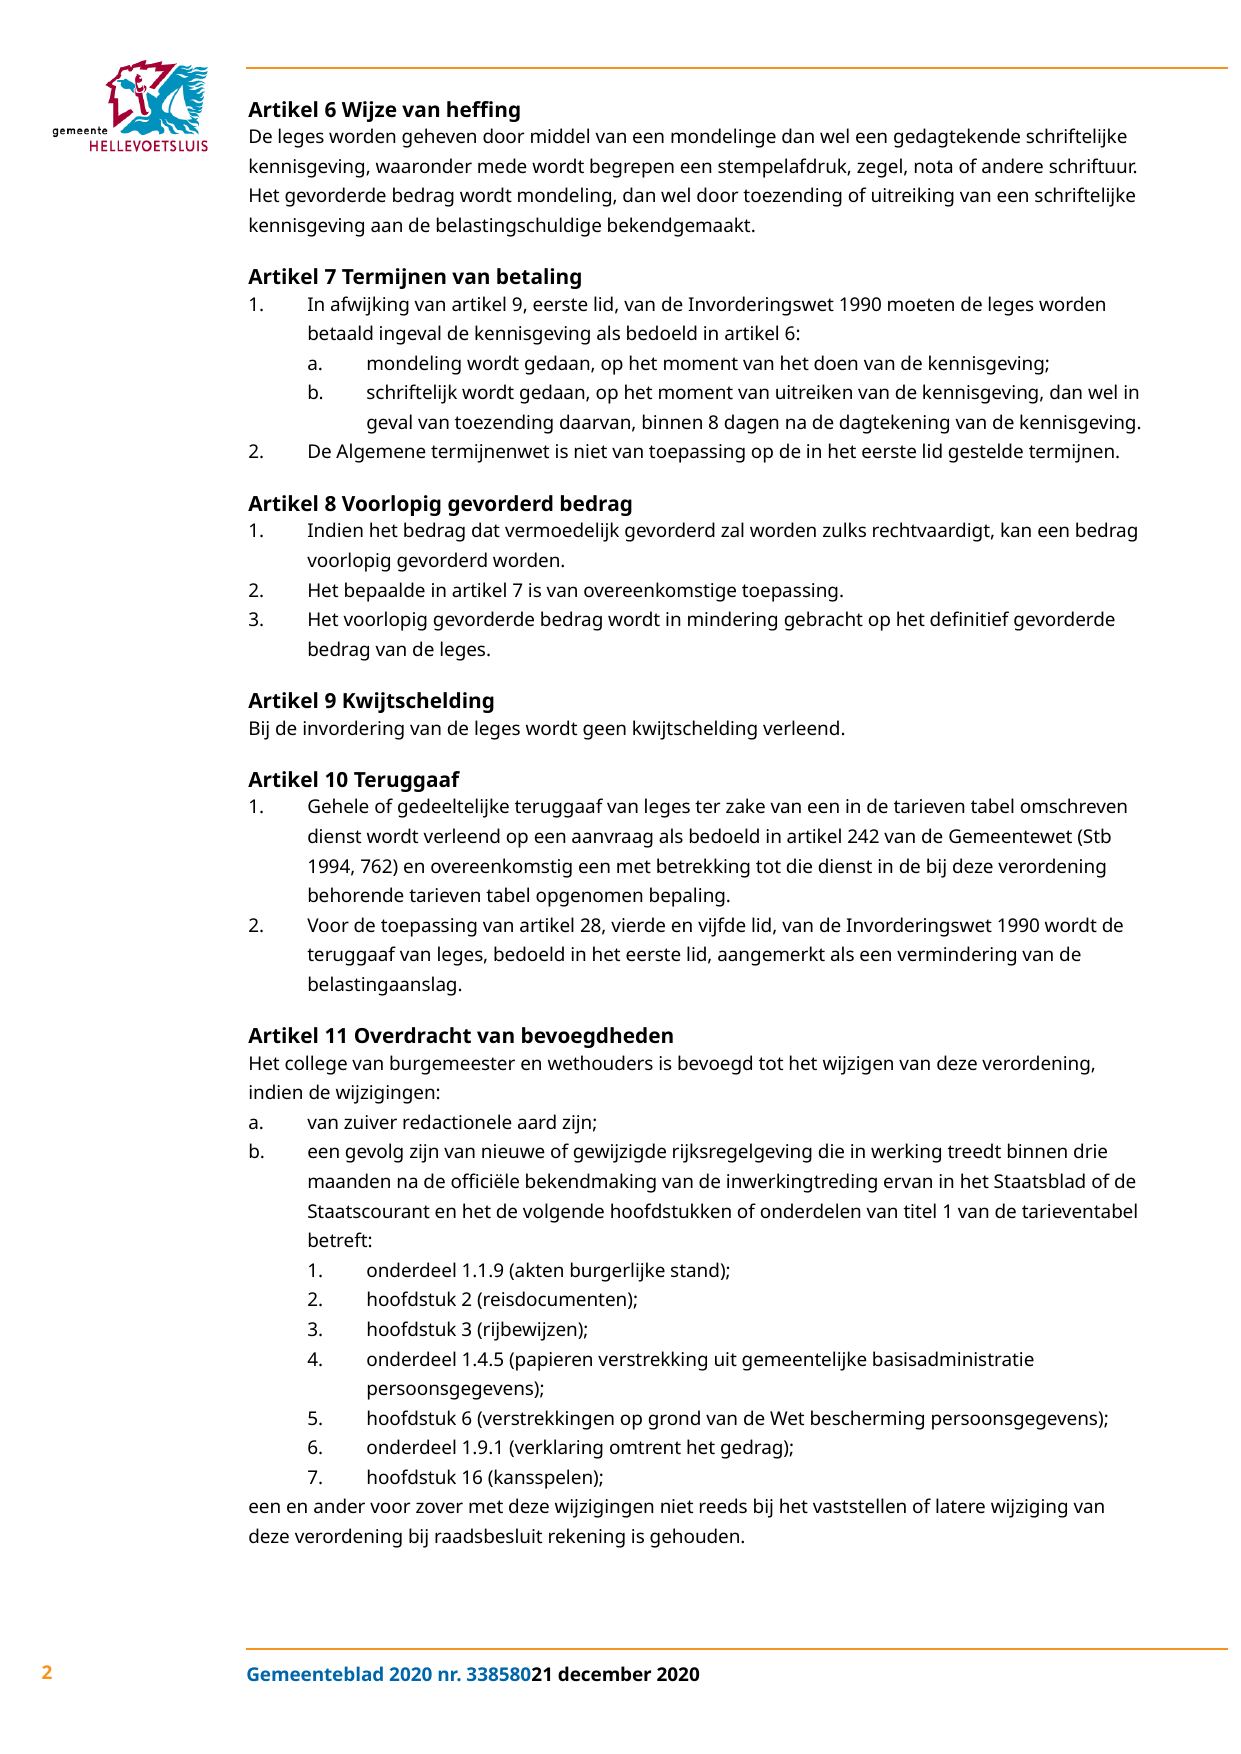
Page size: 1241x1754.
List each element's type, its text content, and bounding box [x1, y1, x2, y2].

list onderdeel 1.1.9 (akten burgerlijke stand); [307, 1257, 1152, 1283]
list Voor de toepassing van artikel 28, vierde en vijfde lid, van de Invorderingswet 1990 wordt de teruggaaf van leges, bedoeld in het eerste lid, aangemerkt als een vermindering van de belastingaanslag. [248, 912, 1152, 997]
list De Algemene termijnenwet is niet van toepassing op de in het eerste lid gestelde termijnen. [248, 439, 1152, 464]
text Het college van burgemeester en wethouders is bevoegd tot het wijzigen van deze verordening, indien de wijzigingen: [248, 1050, 1152, 1105]
text een en ander voor zover met deze wijzigingen niet reeds bij het vaststellen of latere wijziging van deze verordening bij raadsbesluit rekening is gehouden. [248, 1494, 1152, 1549]
list Het voorlopig gevorderde bedrag wordt in mindering gebracht op het definitief gevorderde bedrag van de leges. [248, 606, 1152, 662]
text Artikel 10 Teruggaaf [248, 765, 1152, 794]
text Artikel 9 Kwijtschelding [248, 686, 1152, 715]
list Het bepaalde in artikel 7 is van overeenkomstige toepassing. [248, 577, 1152, 602]
text Artikel 6 Wijze van heffing [248, 95, 1152, 123]
list mondeling wordt gedaan, op het moment van het doen van de kennisgeving; [307, 350, 1152, 376]
list hoofdstuk 3 (rijbewijzen); [307, 1316, 1152, 1342]
list schriftelijk wordt gedaan, op het moment van uitreiken van de kennisgeving, dan wel in geval van toezending daarvan, binnen 8 dagen na de dagtekening van de kennisgeving. [307, 379, 1152, 435]
list een gevolg zijn van nieuwe of gewijzigde rijksregelgeving die in werking treedt binnen drie maanden na de officiële bekendmaking van de inwerkingtreding ervan in het Staatsblad of de Staatscourant en het de volgende hoofdstukken of onderdelen van titel 1 van de tarieventabel betreft: [248, 1139, 1152, 1253]
list Gehele of gedeeltelijke teruggaaf van leges ter zake van een in de tarieven tabel omschreven dienst wordt verleend op een aanvraag als bedoeld in artikel 242 van de Gemeentewet (Stb 1994, 762) en overeenkomstig een met betrekking tot die dienst in de bij deze verordening behorende tarieven tabel opgenomen bepaling. [248, 794, 1152, 908]
picture [41, 47, 231, 172]
text Artikel 8 Voorlopig gevorderd bedrag [248, 489, 1152, 518]
list hoofdstuk 2 (reisdocumenten); [307, 1287, 1152, 1312]
list In afwijking van artikel 9, eerste lid, van de Invorderingswet 1990 moeten de leges worden betaald ingeval de kennisgeving als bedoeld in artikel 6: [248, 291, 1152, 346]
list hoofdstuk 6 (verstrekkingen op grond van de Wet bescherming persoonsgegevens); [307, 1405, 1152, 1431]
list van zuiver redactionele aard zijn; [248, 1109, 1152, 1135]
list Indien het bedrag dat vermoedelijk gevorderd zal worden zulks rechtvaardigt, kan een bedrag voorlopig gevorderd worden. [248, 518, 1152, 573]
text Artikel 11 Overdracht van bevoegdheden [248, 1022, 1152, 1050]
list onderdeel 1.9.1 (verklaring omtrent het gedrag); [307, 1434, 1152, 1460]
text Artikel 7 Termijnen van betaling [248, 262, 1152, 291]
text Bij de invordering van de leges wordt geen kwijtschelding verleend. [248, 715, 1152, 741]
text De leges worden geheven door middel van een mondelinge dan wel een gedagtekende schriftelijke kennisgeving, waaronder mede wordt begrepen een stempelafdruk, zegel, nota of andere schriftuur. Het gevorderde bedrag wordt mondeling, dan wel door toezending of uitreiking van een schriftelijke kennisgeving aan de belastingschuldige bekendgemaakt. [248, 123, 1152, 238]
list hoofdstuk 16 (kansspelen); [307, 1464, 1152, 1490]
list onderdeel 1.4.5 (papieren verstrekking uit gemeentelijke basisadministratie persoonsgegevens); [307, 1346, 1152, 1401]
